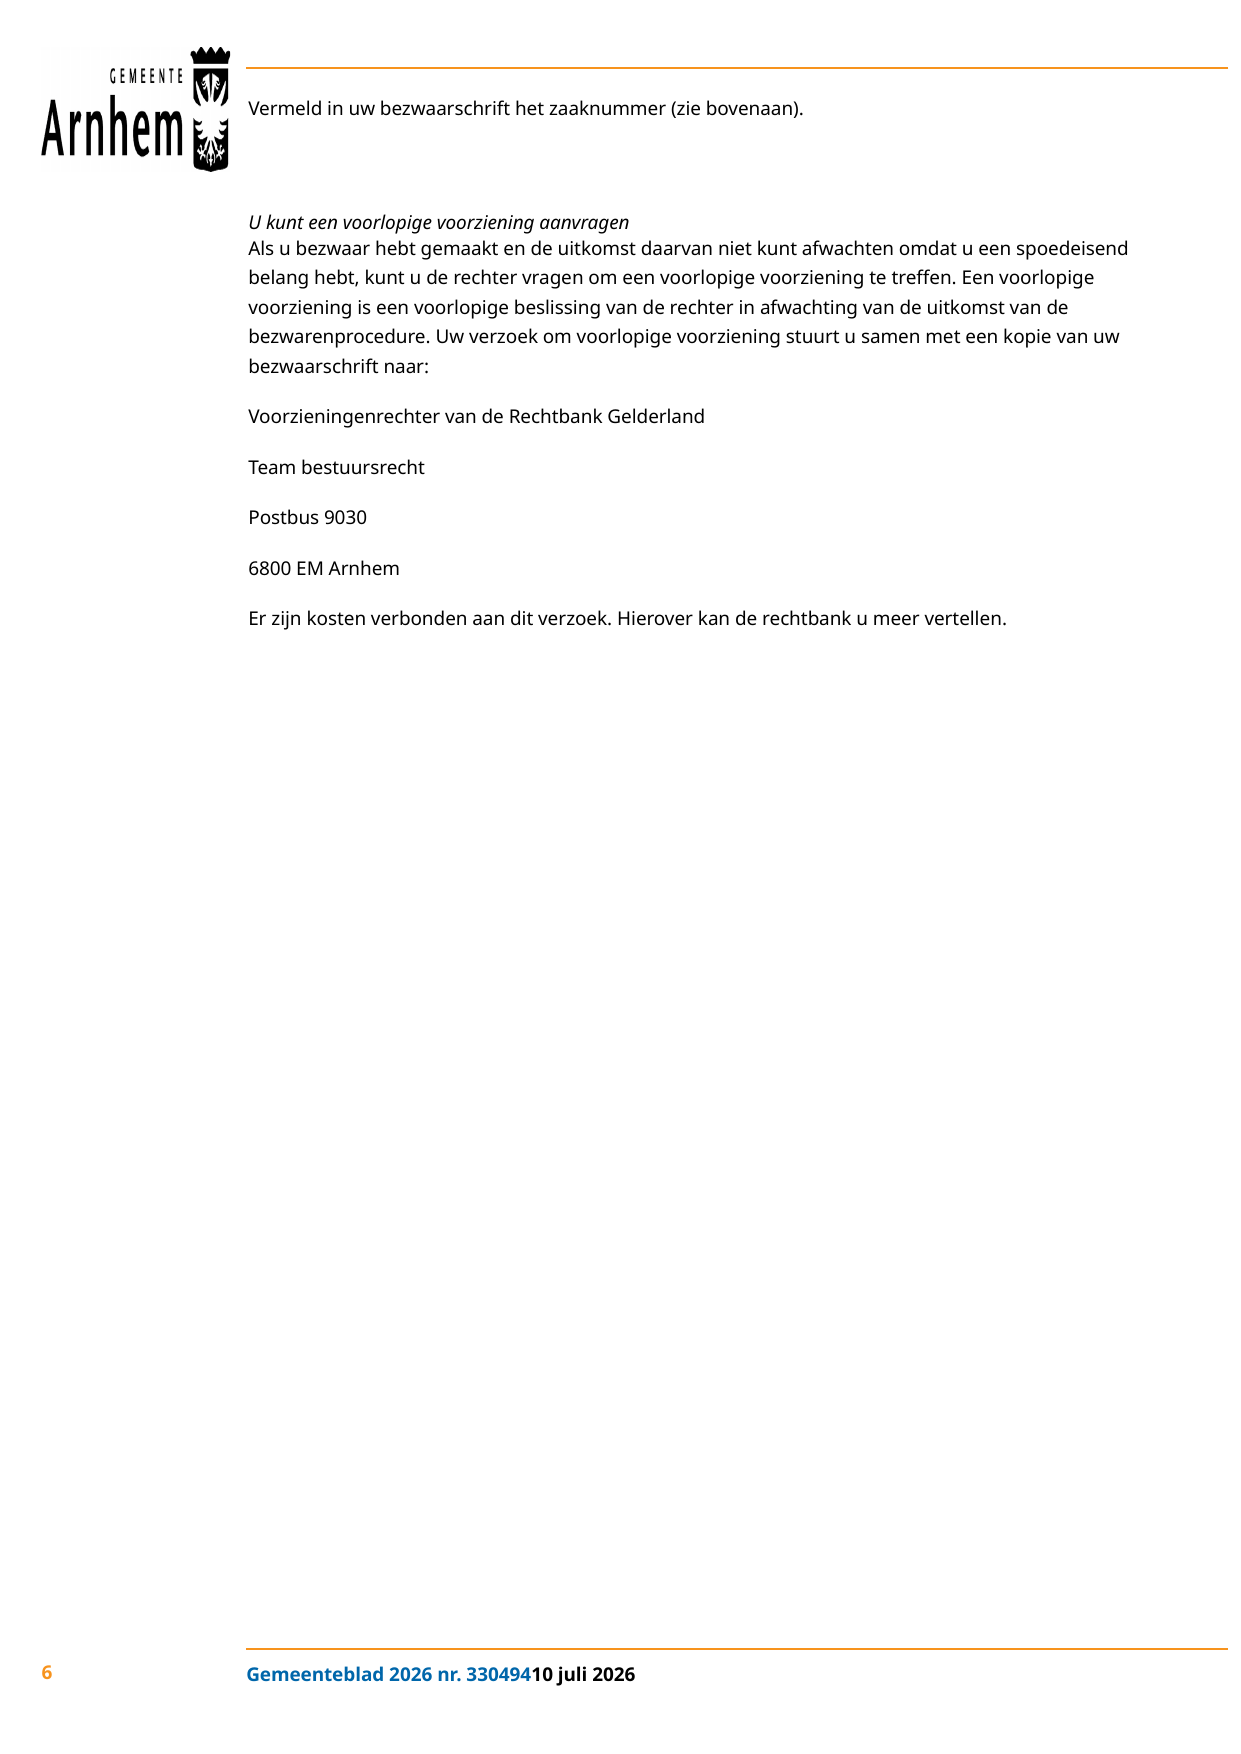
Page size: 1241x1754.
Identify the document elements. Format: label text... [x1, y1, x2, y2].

text Vermeld in uw bezwaarschrift het zaaknummer (zie bovenaan). [248, 95, 1152, 121]
text U kunt een voorlopige voorziening aanvragen [248, 209, 1152, 235]
text Postbus 9030 [248, 504, 1152, 530]
text 6800 EM Arnhem [248, 555, 1152, 581]
text Voorzieningenrechter van de Rechtbank Gelderland [248, 404, 1152, 429]
text Er zijn kosten verbonden aan dit verzoek. Hierover kan de rechtbank u meer vertellen. [248, 605, 1152, 631]
text Als u bezwaar hebt gemaakt en de uitkomst daarvan niet kunt afwachten omdat u een spoedeisend belang hebt, kunt u de rechter vragen om een voorlopige voorziening te treffen. Een voorlopige voorziening is een voorlopige beslissing van de rechter in afwachting van de uitkomst van de bezwarenprocedure. Uw verzoek om voorlopige voorziening stuurt u samen met een kopie van uw bezwaarschrift naar: [248, 235, 1152, 379]
text Team bestuursrecht [248, 454, 1152, 480]
picture [41, 47, 231, 172]
